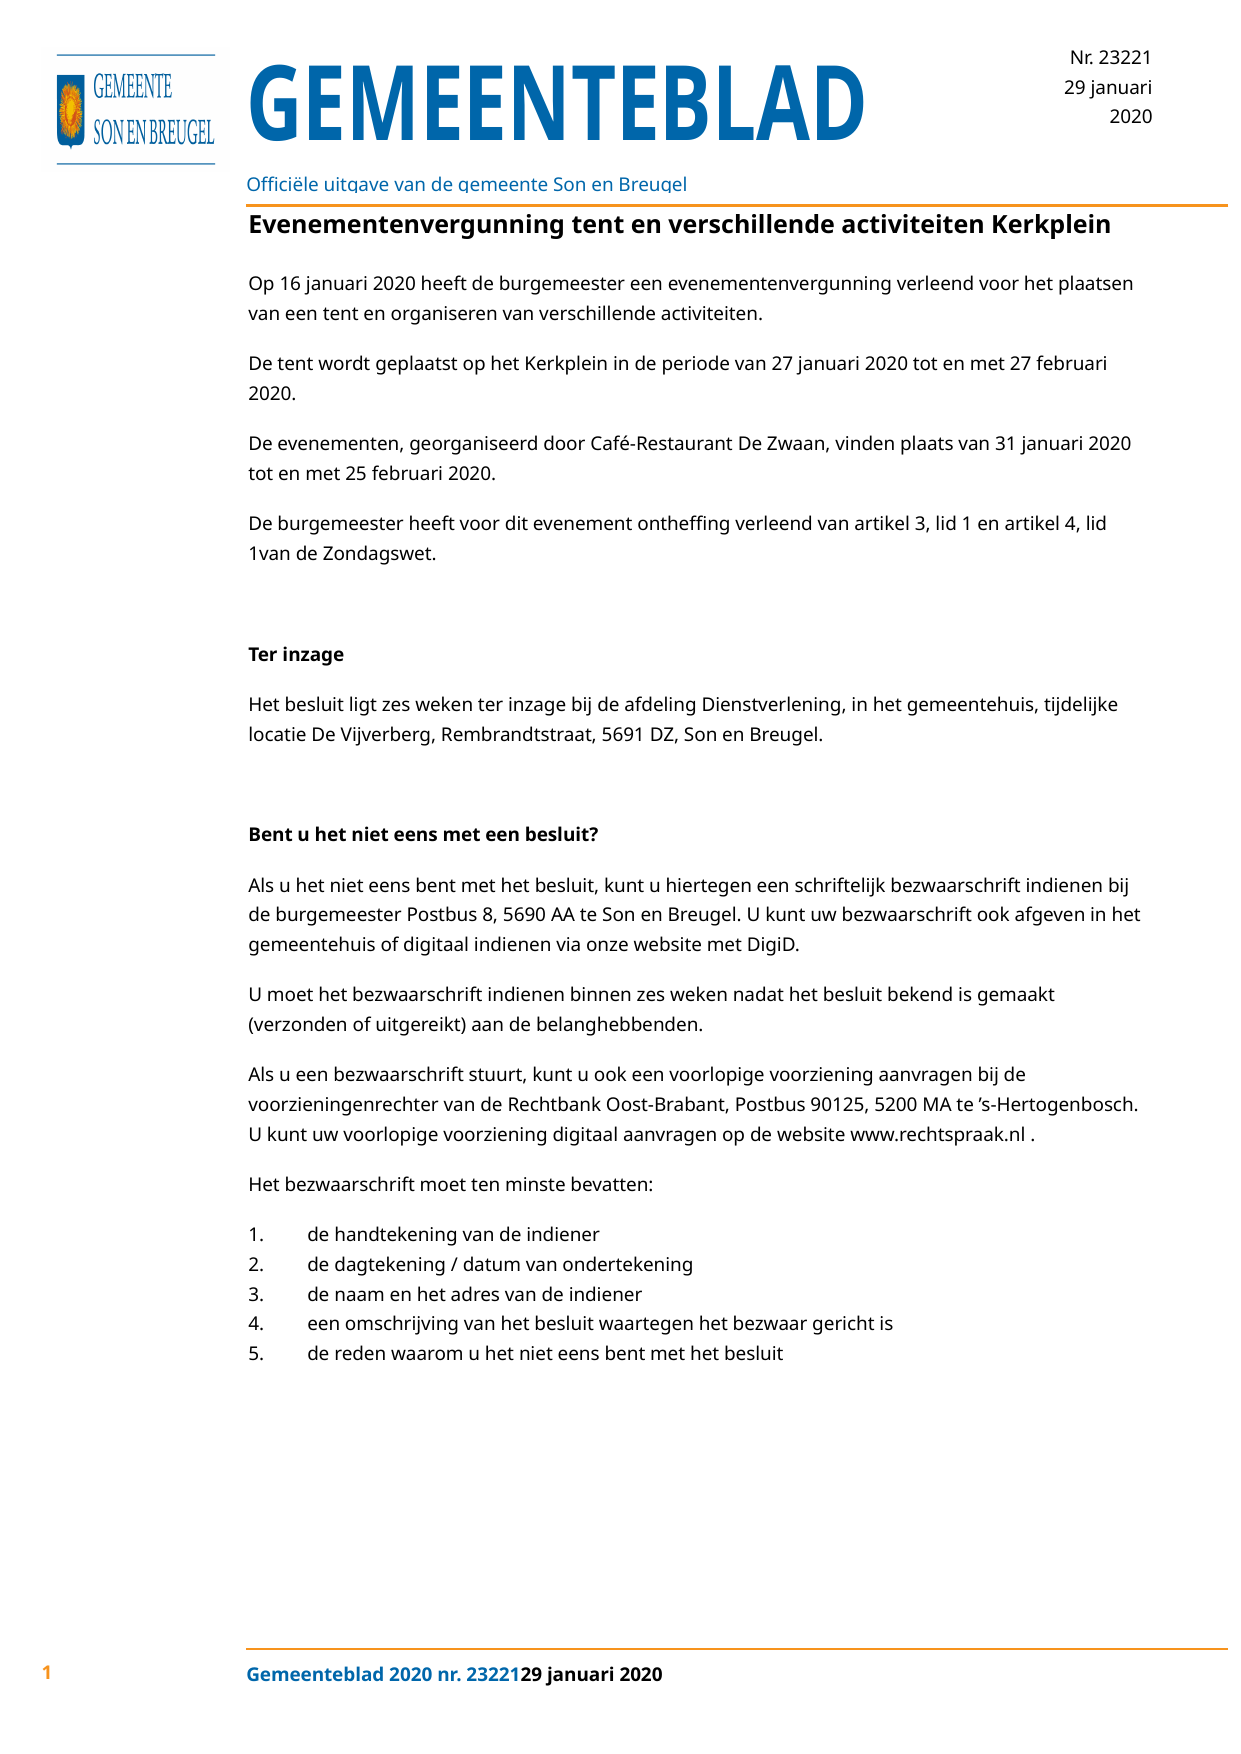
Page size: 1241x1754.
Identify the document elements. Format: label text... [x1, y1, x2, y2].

text Als u het niet eens bent met het besluit, kunt u hiertegen een schriftelijk bezwaarschrift indienen bij de burgemeester Postbus 8, 5690 AA te Son en Breugel. U kunt uw bezwaarschrift ook afgeven in het gemeentehuis of digitaal indienen via onze website met DigiD. [248, 872, 1152, 957]
text Evenementenvergunning tent en verschillende activiteiten Kerkplein [248, 207, 1152, 241]
text Bent u het niet eens met een besluit? [248, 822, 1152, 847]
text De burgemeester heeft voor dit evenement ontheffing verleend van artikel 3, lid 1 en artikel 4, lid 1van de Zondagswet. [248, 510, 1152, 566]
list een omschrijving van het besluit waartegen het bezwaar gericht is [248, 1310, 1152, 1336]
text De evenementen, georganiseerd door Café-Restaurant De Zwaan, vinden plaats van 31 januari 2020 tot en met 25 februari 2020. [248, 430, 1152, 486]
text Het besluit ligt zes weken ter inzage bij de afdeling Dienstverlening, in het gemeentehuis, tijdelijke locatie De Vijverberg, Rembrandtstraat, 5691 DZ, Son en Breugel. [248, 691, 1152, 746]
list de handtekening van de indiener [248, 1222, 1152, 1247]
text Het bezwaarschrift moet ten minste bevatten: [248, 1171, 1152, 1197]
list de reden waarom u het niet eens bent met het besluit [248, 1340, 1152, 1366]
text Ter inzage [248, 641, 1152, 666]
text Op 16 januari 2020 heeft de burgemeester een evenementenvergunning verleend voor het plaatsen van een tent en organiseren van verschillende activiteiten. [248, 270, 1152, 326]
picture [41, 47, 231, 172]
text Als u een bezwaarschrift stuurt, kunt u ook een voorlopige voorziening aanvragen bij de voorzieningenrechter van de Rechtbank Oost-Brabant, Postbus 90125, 5200 MA te ’s-Hertogenbosch. U kunt uw voorlopige voorziening digitaal aanvragen op de website www.rechtspraak.nl . [248, 1062, 1152, 1146]
list de dagtekening / datum van ondertekening [248, 1251, 1152, 1277]
text De tent wordt geplaatst op het Kerkplein in de periode van 27 januari 2020 tot en met 27 februari 2020. [248, 350, 1152, 406]
text U moet het bezwaarschrift indienen binnen zes weken nadat het besluit bekend is gemaakt (verzonden of uitgereikt) aan de belanghebbenden. [248, 982, 1152, 1037]
list de naam en het adres van de indiener [248, 1281, 1152, 1306]
